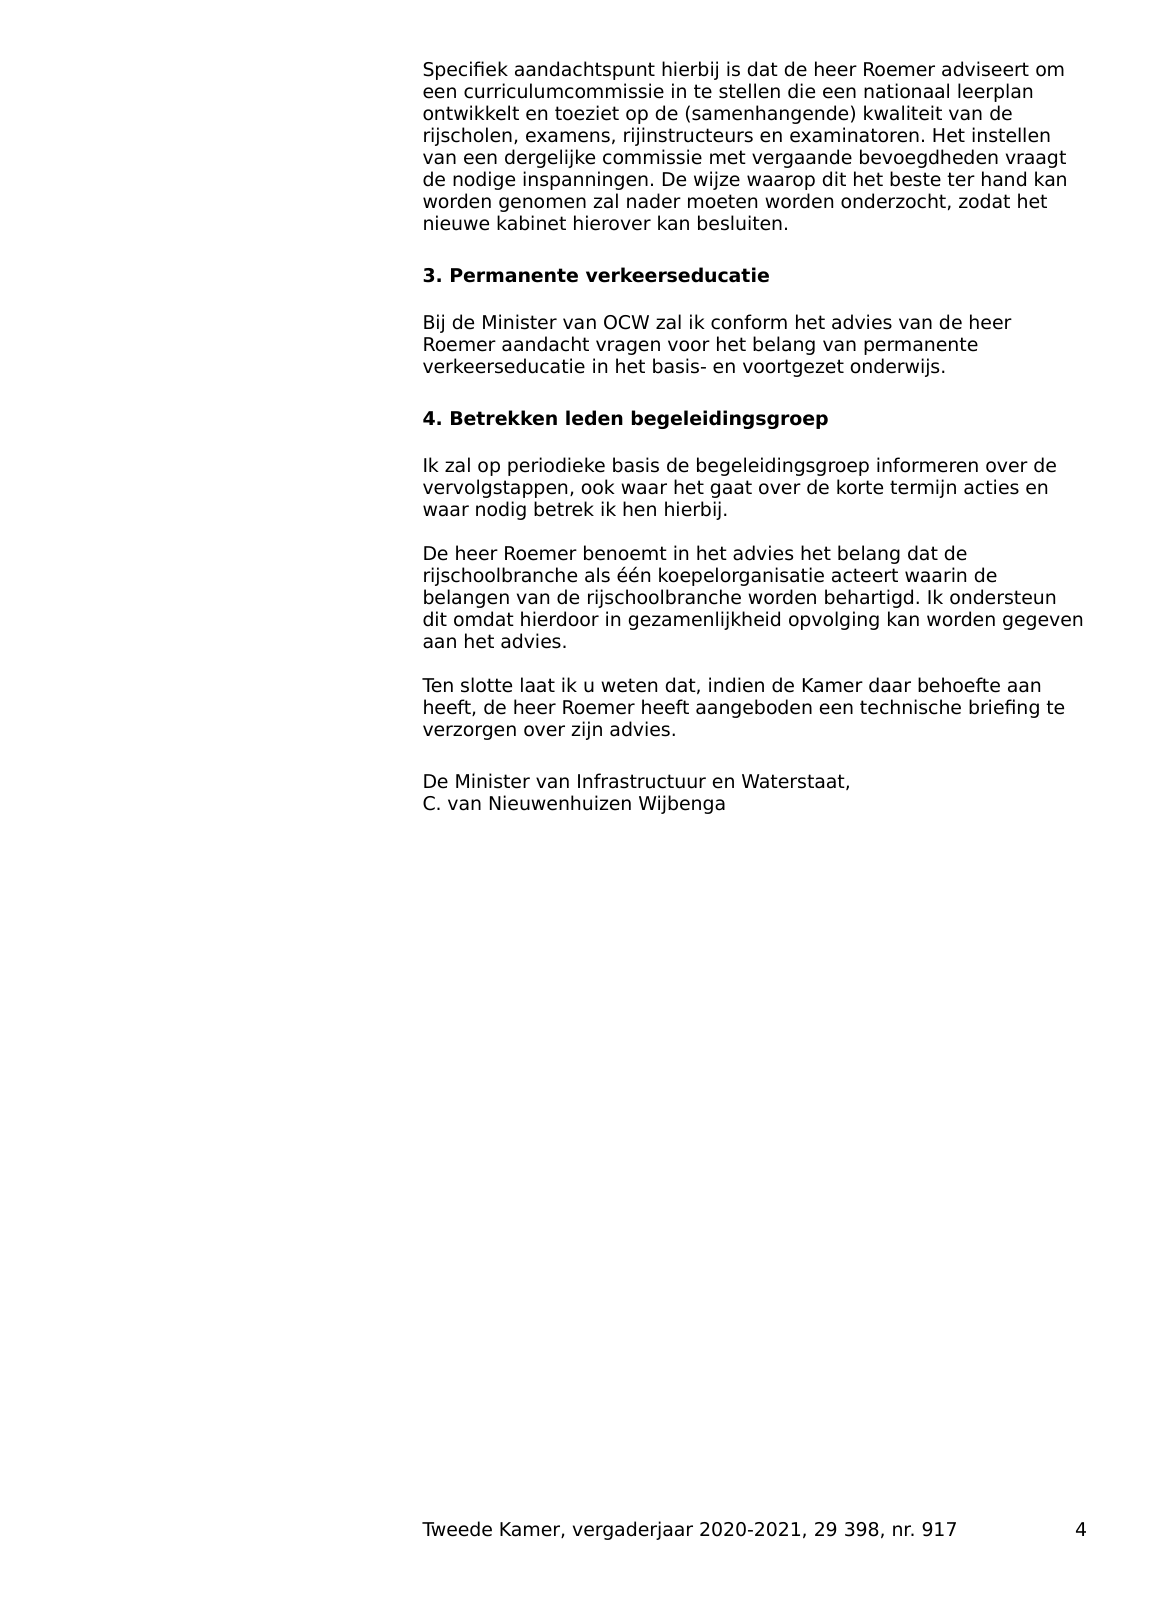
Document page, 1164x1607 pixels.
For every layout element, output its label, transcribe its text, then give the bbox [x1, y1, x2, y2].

text De heer Roemer benoemt in het advies het belang dat de rijschoolbranche als één koepelorganisatie acteert waarin de belangen van de rijschoolbranche worden behartigd. Ik ondersteun dit omdat hierdoor in gezamenlijkheid opvolging kan worden gegeven aan het advies. [422, 543, 1087, 653]
text Ik zal op periodieke basis de begeleidingsgroep informeren over de vervolgstappen, ook waar het gaat over de korte termijn acties en waar nodig betrek ik hen hierbij. [422, 455, 1087, 521]
text De Minister van Infrastructuur en Waterstaat, C. van Nieuwenhuizen Wijbenga [422, 771, 1087, 815]
text Bij de Minister van OCW zal ik conform het advies van de heer Roemer aandacht vragen voor het belang van permanente verkeerseducatie in het basis- en voortgezet onderwijs. [422, 312, 1087, 378]
subtitle 3. Permanente verkeerseducatie [422, 265, 1087, 287]
text Ten slotte laat ik u weten dat, indien de Kamer daar behoefte aan heeft, de heer Roemer heeft aangeboden een technische briefing te verzorgen over zijn advies. [422, 675, 1087, 741]
text Specifiek aandachtspunt hierbij is dat de heer Roemer adviseert om een curriculumcommissie in te stellen die een nationaal leerplan ontwikkelt en toeziet op de (samenhangende) kwaliteit van de rijscholen, examens, rijinstructeurs en examinatoren. Het instellen van een dergelijke commissie met vergaande bevoegdheden vraagt de nodige inspanningen. De wijze waarop dit het beste ter hand kan worden genomen zal nader moeten worden onderzocht, zodat het nieuwe kabinet hierover kan besluiten. [422, 59, 1087, 235]
subtitle 4. Betrekken leden begeleidingsgroep [422, 408, 1087, 430]
